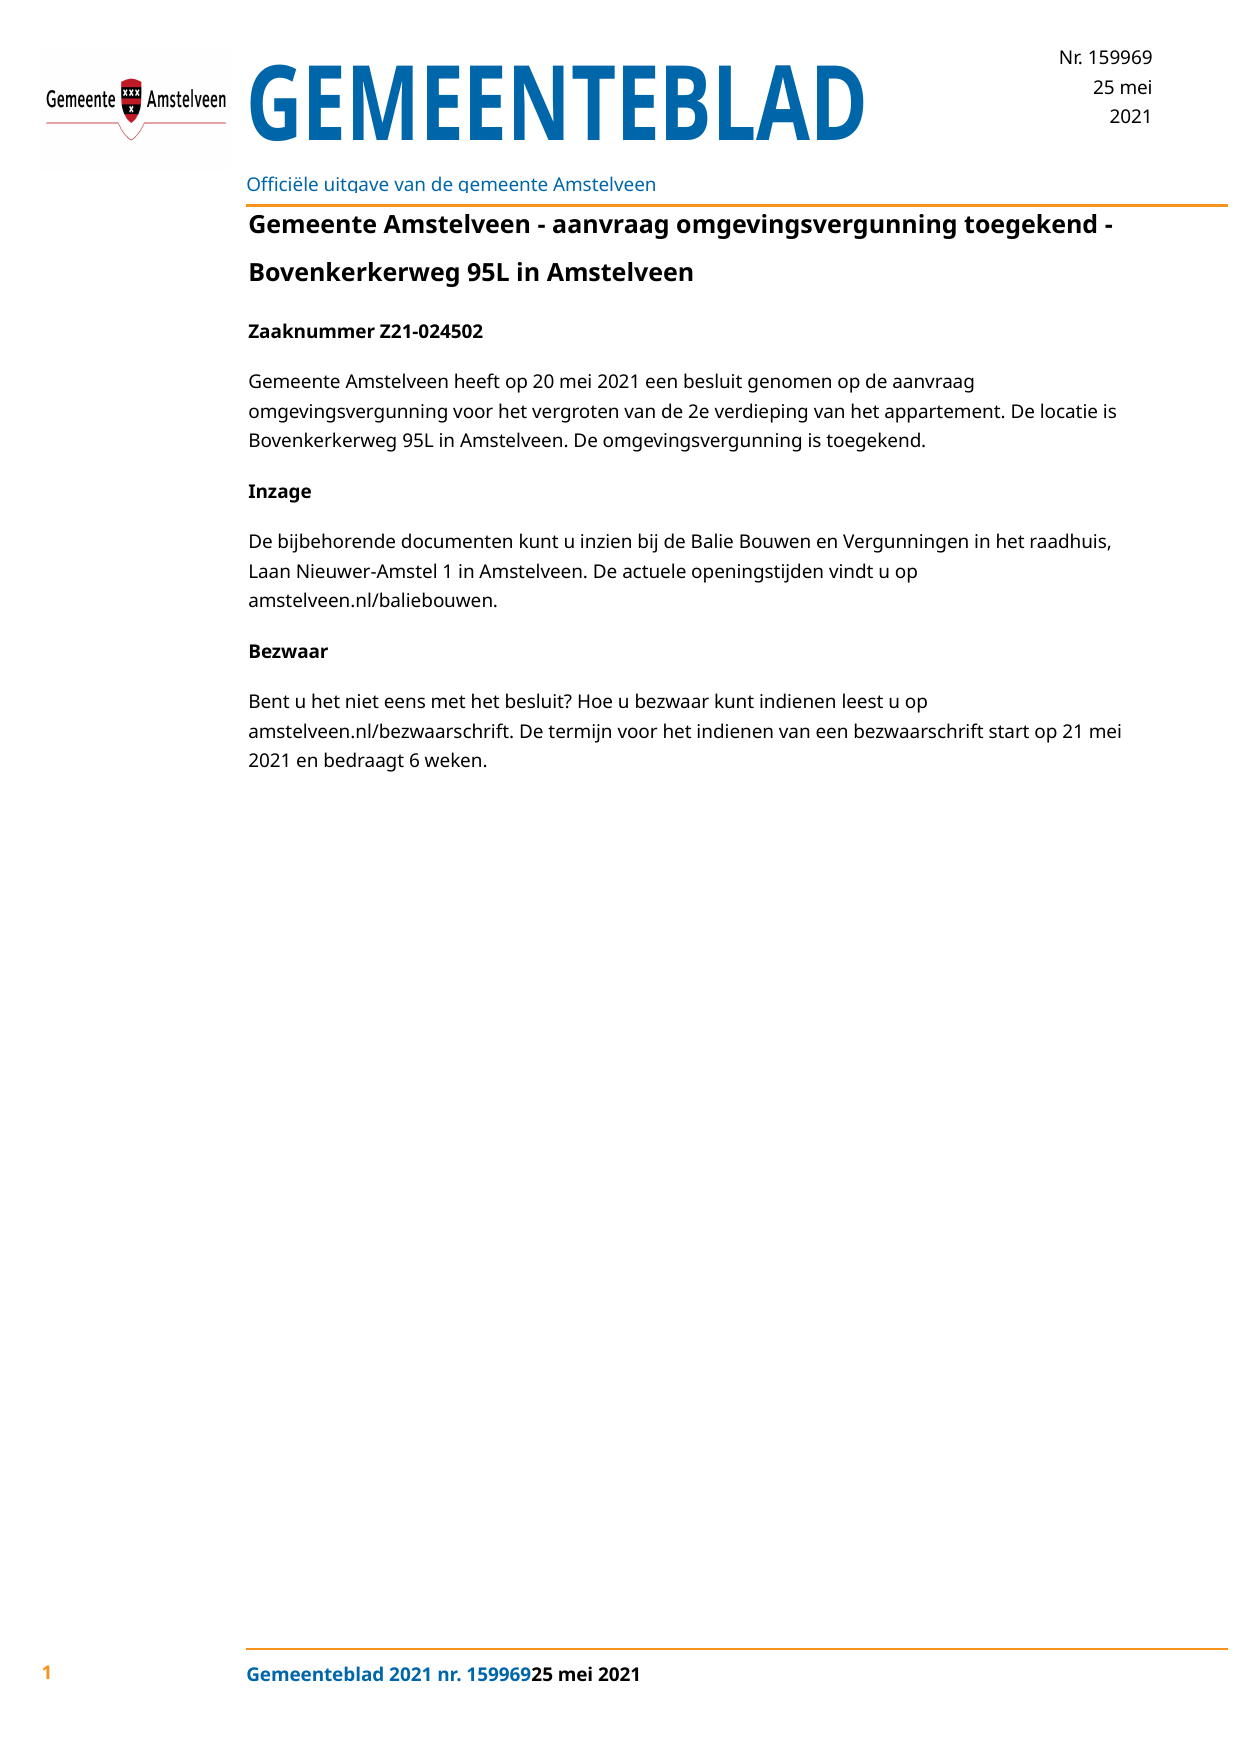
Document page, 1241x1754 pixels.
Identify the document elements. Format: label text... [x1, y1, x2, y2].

text Gemeente Amstelveen - aanvraag omgevingsvergunning toegekend - Bovenkerkerweg 95L in Amstelveen [248, 207, 1152, 288]
text Gemeente Amstelveen heeft op 20 mei 2021 een besluit genomen op de aanvraag omgevingsvergunning voor het vergroten van de 2e verdieping van het appartement. De locatie is Bovenkerkerweg 95L in Amstelveen. De omgevingsvergunning is toegekend. [248, 368, 1152, 453]
text Bent u het niet eens met het besluit? Hoe u bezwaar kunt indienen leest u op amstelveen.nl/bezwaarschrift. De termijn voor het indienen van een bezwaarschrift start op 21 mei 2021 en bedraagt 6 weken. [248, 688, 1152, 773]
picture [41, 47, 231, 172]
text Zaaknummer Z21-024502 [248, 318, 1152, 344]
text Inzage [248, 478, 1152, 504]
text De bijbehorende documenten kunt u inzien bij de Balie Bouwen en Vergunningen in het raadhuis, Laan Nieuwer-Amstel 1 in Amstelveen. De actuele openingstijden vindt u op amstelveen.nl/baliebouwen. [248, 528, 1152, 613]
text Bezwaar [248, 638, 1152, 664]
